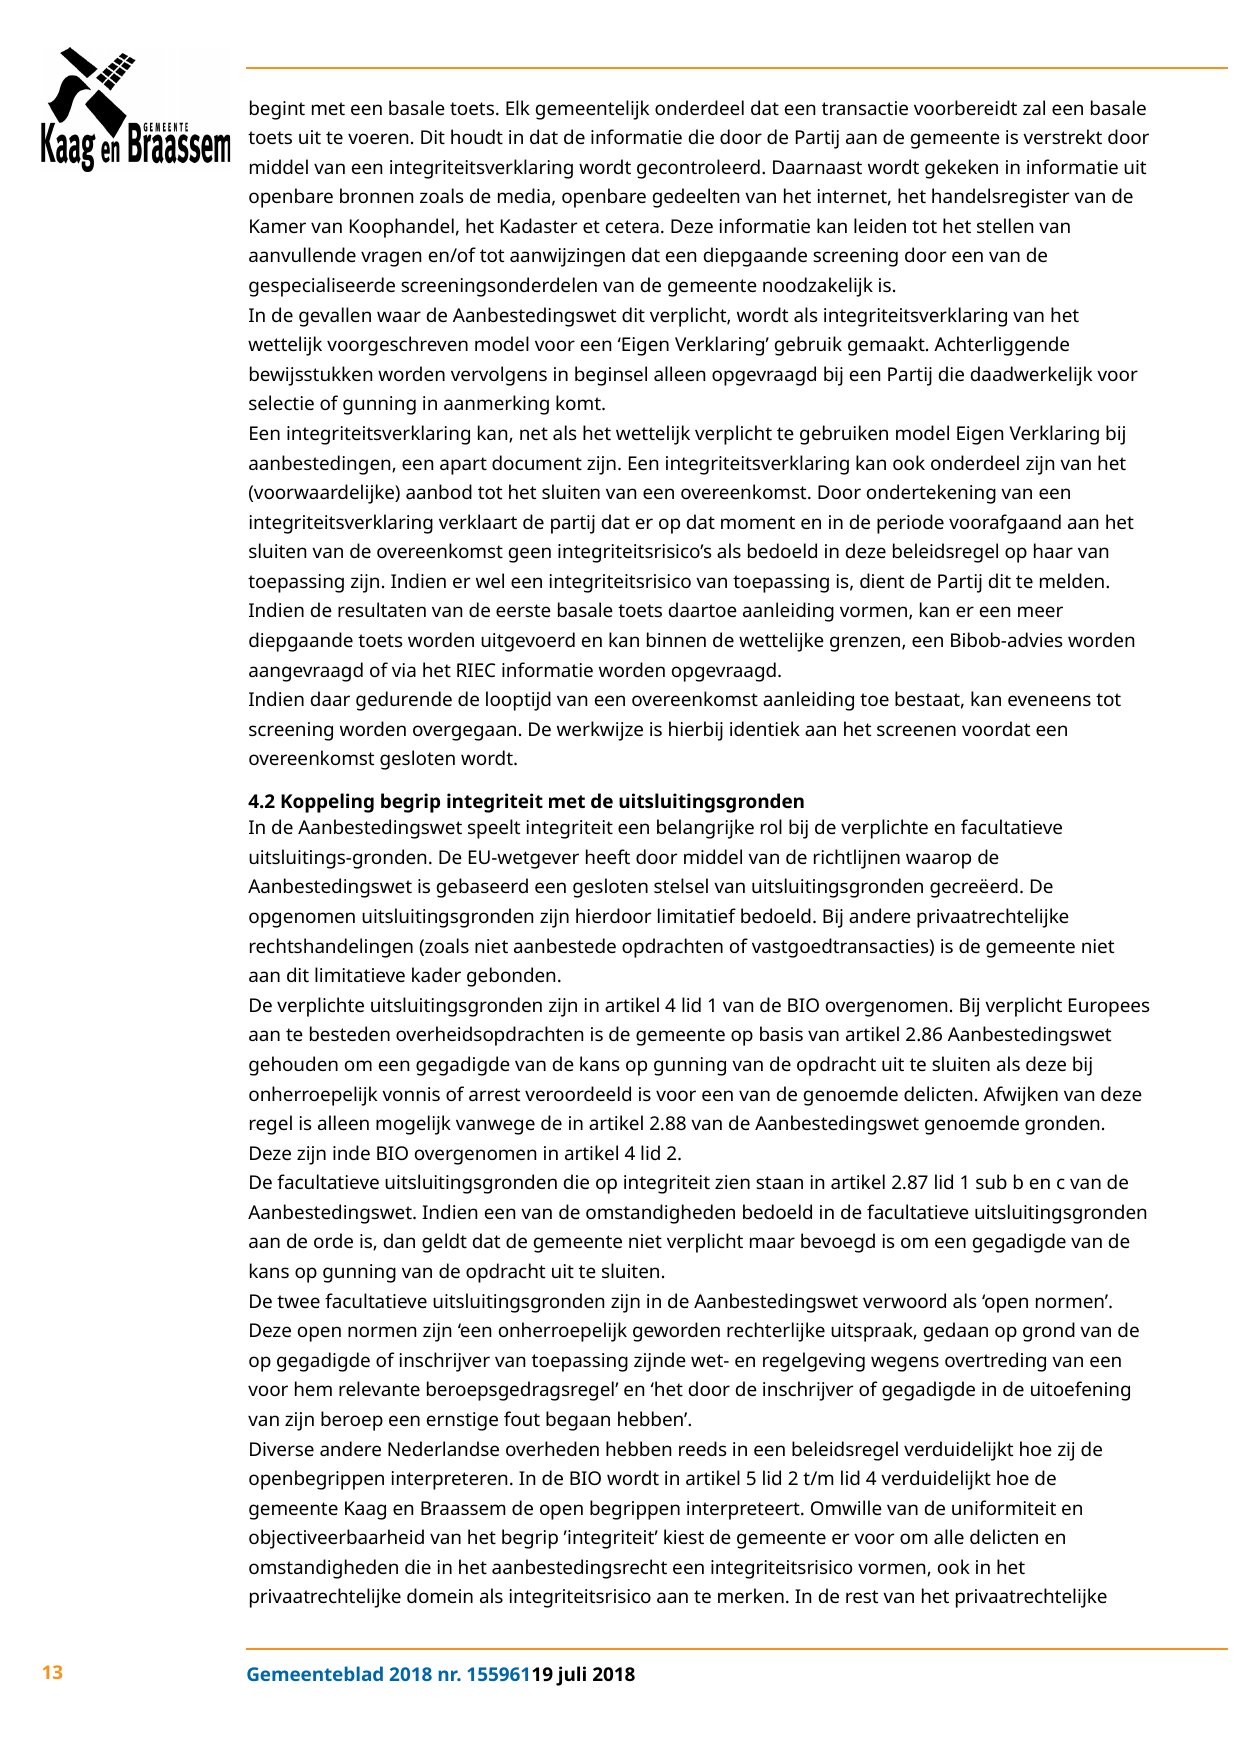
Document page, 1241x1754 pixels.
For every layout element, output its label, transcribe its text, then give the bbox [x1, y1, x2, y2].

text 4.2 Koppeling begrip integriteit met de uitsluitingsgronden [248, 789, 1152, 814]
text Indien de resultaten van de eerste basale toets daartoe aanleiding vormen, kan er een meer diepgaande toets worden uitgevoerd en kan binnen de wettelijke grenzen, een Bibob-advies worden aangevraagd of via het RIEC informatie worden opgevraagd. [248, 598, 1152, 683]
text De verplichte uitsluitingsgronden zijn in artikel 4 lid 1 van de BIO overgenomen. Bij verplicht Europees aan te besteden overheidsopdrachten is de gemeente op basis van artikel 2.86 Aanbestedingswet gehouden om een gegadigde van de kans op gunning van de opdracht uit te sluiten als deze bij onherroepelijk vonnis of arrest veroordeeld is voor een van de genoemde delicten. Afwijken van deze regel is alleen mogelijk vanwege de in artikel 2.88 van de Aanbestedingswet genoemde gronden. Deze zijn inde BIO overgenomen in artikel 4 lid 2. [248, 992, 1152, 1166]
text Diverse andere Nederlandse overheden hebben reeds in een beleidsregel verduidelijkt hoe zij de openbegrippen interpreteren. In de BIO wordt in artikel 5 lid 2 t/m lid 4 verduidelijkt hoe de gemeente Kaag en Braassem de open begrippen interpreteert. Omwille van de uniformiteit en objectiveerbaarheid van het begrip ’integriteit’ kiest de gemeente er voor om alle delicten en omstandigheden die in het aanbestedingsrecht een integriteitsrisico vormen, ook in het privaatrechtelijke domein als integriteitsrisico aan te merken. In de rest van het privaatrechtelijke [248, 1436, 1152, 1609]
text In de Aanbestedingswet speelt integriteit een belangrijke rol bij de verplichte en facultatieve uitsluitings-gronden. De EU-wetgever heeft door middel van de richtlijnen waarop de Aanbestedingswet is gebaseerd een gesloten stelsel van uitsluitingsgronden gecreëerd. De opgenomen uitsluitingsgronden zijn hierdoor limitatief bedoeld. Bij andere privaatrechtelijke rechtshandelingen (zoals niet aanbestede opdrachten of vastgoedtransacties) is de gemeente niet aan dit limitatieve kader gebonden. [248, 814, 1152, 988]
text Indien daar gedurende de looptijd van een overeenkomst aanleiding toe bestaat, kan eveneens tot screening worden overgegaan. De werkwijze is hierbij identiek aan het screenen voordat een overeenkomst gesloten wordt. [248, 686, 1152, 771]
text De facultatieve uitsluitingsgronden die op integriteit zien staan in artikel 2.87 lid 1 sub b en c van de Aanbestedingswet. Indien een van de omstandigheden bedoeld in de facultatieve uitsluitingsgronden aan de orde is, dan geldt dat de gemeente niet verplicht maar bevoegd is om een gegadigde van de kans op gunning van de opdracht uit te sluiten. [248, 1169, 1152, 1284]
picture [41, 47, 231, 172]
text De twee facultatieve uitsluitingsgronden zijn in de Aanbestedingswet verwoord als ‘open normen’. Deze open normen zijn ‘een onherroepelijk geworden rechterlijke uitspraak, gedaan op grond van de op gegadigde of inschrijver van toepassing zijnde wet- en regelgeving wegens overtreding van een voor hem relevante beroepsgedragsregel’ en ‘het door de inschrijver of gegadigde in de uitoefening van zijn beroep een ernstige fout begaan hebben’. [248, 1288, 1152, 1432]
text Een integriteitsverklaring kan, net als het wettelijk verplicht te gebruiken model Eigen Verklaring bij aanbestedingen, een apart document zijn. Een integriteitsverklaring kan ook onderdeel zijn van het (voorwaardelijke) aanbod tot het sluiten van een overeenkomst. Door ondertekening van een integriteitsverklaring verklaart de partij dat er op dat moment en in de periode voorafgaand aan het sluiten van de overeenkomst geen integriteitsrisico’s als bedoeld in deze beleidsregel op haar van toepassing zijn. Indien er wel een integriteitsrisico van toepassing is, dient de Partij dit te melden. [248, 420, 1152, 594]
text begint met een basale toets. Elk gemeentelijk onderdeel dat een transactie voorbereidt zal een basale toets uit te voeren. Dit houdt in dat de informatie die door de Partij aan de gemeente is verstrekt door middel van een integriteitsverklaring wordt gecontroleerd. Daarnaast wordt gekeken in informatie uit openbare bronnen zoals de media, openbare gedeelten van het internet, het handelsregister van de Kamer van Koophandel, het Kadaster et cetera. Deze informatie kan leiden tot het stellen van aanvullende vragen en/of tot aanwijzingen dat een diepgaande screening door een van de gespecialiseerde screeningsonderdelen van de gemeente noodzakelijk is. [248, 95, 1152, 298]
text In de gevallen waar de Aanbestedingswet dit verplicht, wordt als integriteitsverklaring van het wettelijk voorgeschreven model voor een ‘Eigen Verklaring’ gebruik gemaakt. Achterliggende bewijsstukken worden vervolgens in beginsel alleen opgevraagd bij een Partij die daadwerkelijk voor selectie of gunning in aanmerking komt. [248, 302, 1152, 416]
